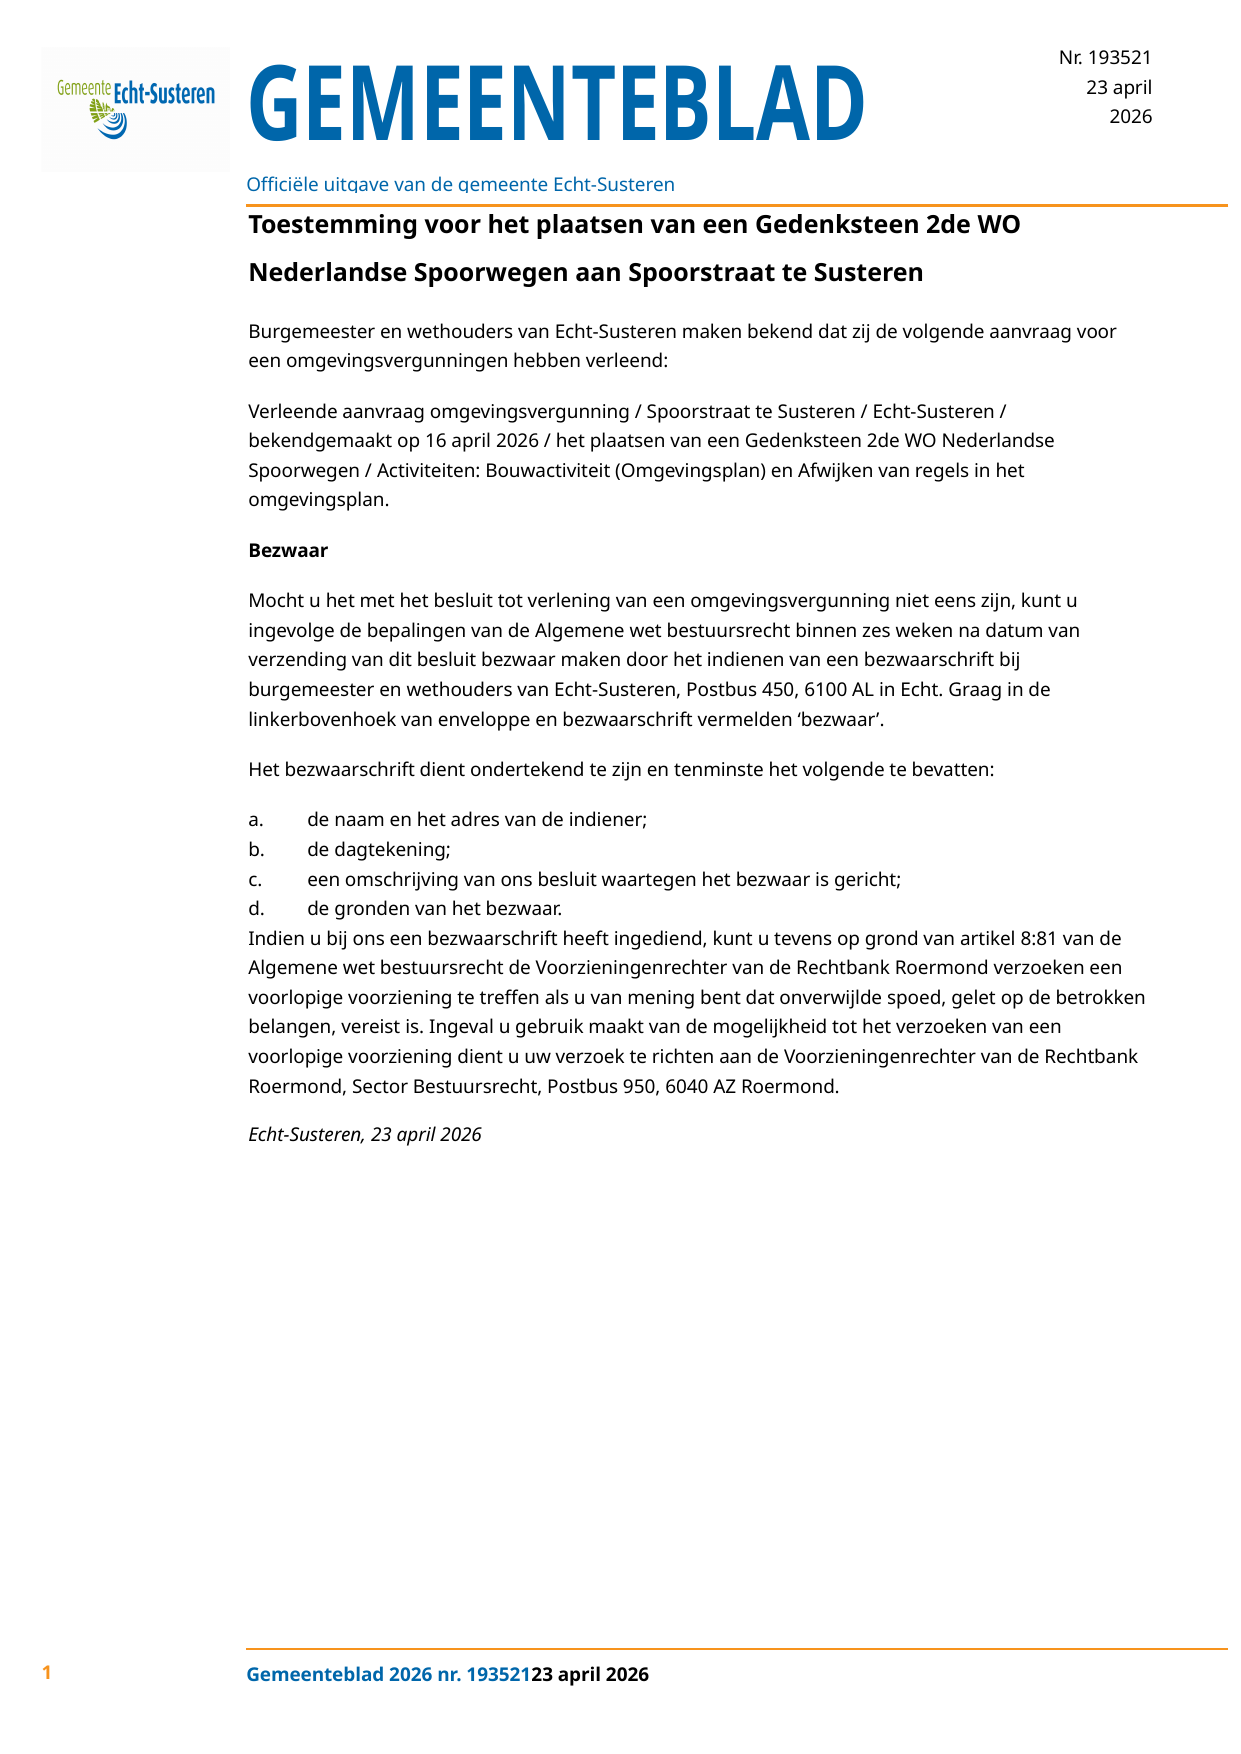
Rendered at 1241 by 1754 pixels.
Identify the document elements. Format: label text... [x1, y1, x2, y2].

text Verleende aanvraag omgevingsvergunning / Spoorstraat te Susteren / Echt-Susteren / bekendgemaakt op 16 april 2026 / het plaatsen van een Gedenksteen 2de WO Nederlandse Spoorwegen / Activiteiten: Bouwactiviteit (Omgevingsplan) en Afwijken van regels in het omgevingsplan. [248, 398, 1152, 512]
text Bezwaar [248, 537, 1152, 563]
list de gronden van het bezwaar. [248, 895, 1152, 921]
list de naam en het adres van de indiener; [248, 807, 1152, 832]
text Toestemming voor het plaatsen van een Gedenksteen 2de WO Nederlandse Spoorwegen aan Spoorstraat te Susteren [248, 207, 1152, 288]
picture [41, 47, 231, 172]
list de dagtekening; [248, 836, 1152, 862]
list een omschrijving van ons besluit waartegen het bezwaar is gericht; [248, 866, 1152, 892]
text Burgemeester en wethouders van Echt-Susteren maken bekend dat zij de volgende aanvraag voor een omgevingsvergunningen hebben verleend: [248, 318, 1152, 373]
text Indien u bij ons een bezwaarschrift heeft ingediend, kunt u tevens op grond van artikel 8:81 van de Algemene wet bestuursrecht de Voorzieningenrechter van de Rechtbank Roermond verzoeken een voorlopige voorziening te treffen als u van mening bent dat onverwijlde spoed, gelet op de betrokken belangen, vereist is. Ingeval u gebruik maakt van de mogelijkheid tot het verzoeken van een voorlopige voorziening dient u uw verzoek te richten aan de Voorzieningenrechter van de Rechtbank Roermond, Sector Bestuursrecht, Postbus 950, 6040 AZ Roermond. [248, 925, 1152, 1099]
text Mocht u het met het besluit tot verlening van een omgevingsvergunning niet eens zijn, kunt u ingevolge de bepalingen van de Algemene wet bestuursrecht binnen zes weken na datum van verzending van dit besluit bezwaar maken door het indienen van een bezwaarschrift bij burgemeester en wethouders van Echt-Susteren, Postbus 450, 6100 AL in Echt. Graag in de linkerbovenhoek van enveloppe en bezwaarschrift vermelden ‘bezwaar’. [248, 587, 1152, 732]
text Echt-Susteren, 23 april 2026 [248, 1121, 1152, 1146]
text Het bezwaarschrift dient ondertekend te zijn en tenminste het volgende te bevatten: [248, 756, 1152, 782]
